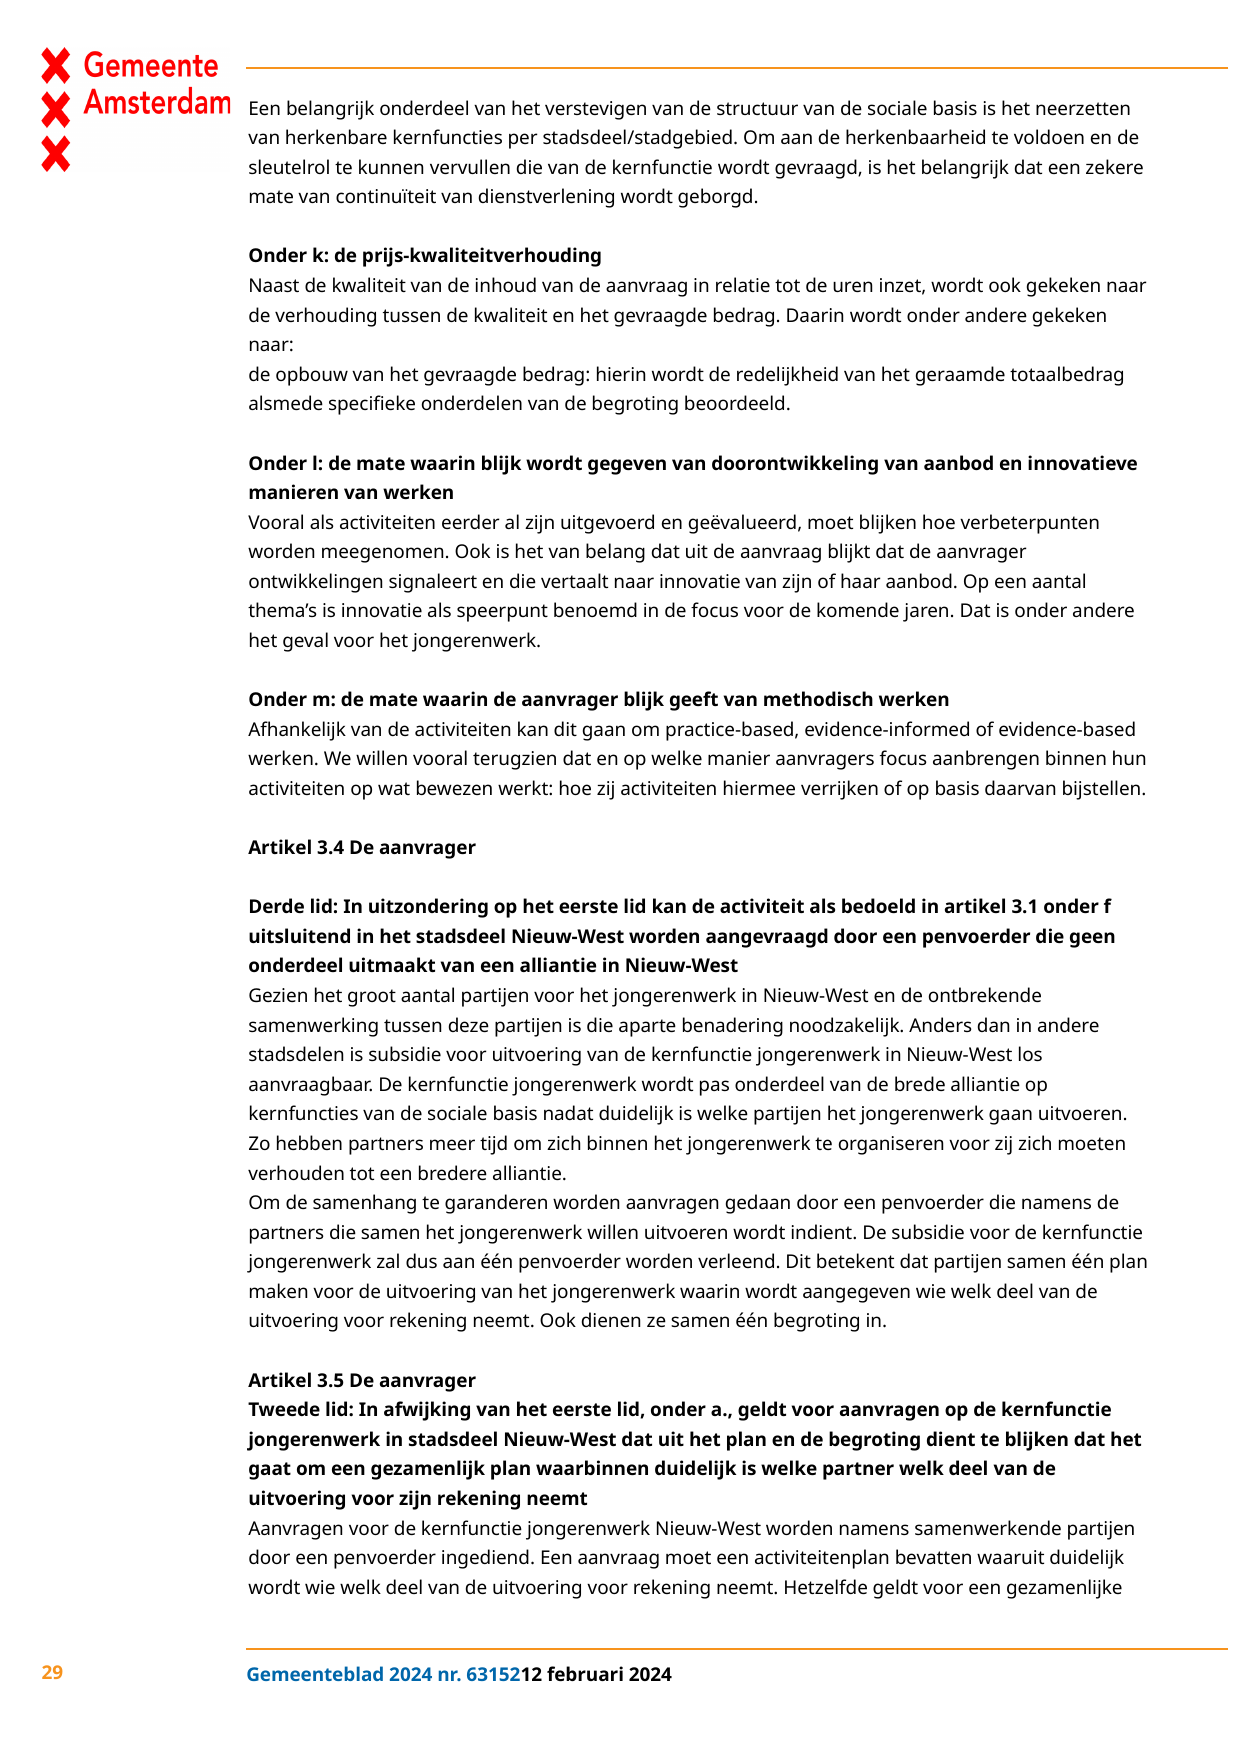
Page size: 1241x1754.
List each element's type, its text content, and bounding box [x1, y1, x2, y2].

text Tweede lid: In afwijking van het eerste lid, onder a., geldt voor aanvragen op de kernfunctie jongerenwerk in stadsdeel Nieuw-West dat uit het plan en de begroting dient te blijken dat het gaat om een gezamenlijk plan waarbinnen duidelijk is welke partner welk deel van de uitvoering voor zijn rekening neemt [248, 1396, 1152, 1511]
text Onder k: de prijs-kwaliteitverhouding [248, 243, 1152, 268]
text Een belangrijk onderdeel van het verstevigen van de structuur van de sociale basis is het neerzetten van herkenbare kernfuncties per stadsdeel/stadgebied. Om aan de herkenbaarheid te voldoen en de sleutelrol te kunnen vervullen die van de kernfunctie wordt gevraagd, is het belangrijk dat een zekere mate van continuïteit van dienstverlening wordt geborgd. [248, 95, 1152, 209]
text Artikel 3.4 De aanvrager [248, 834, 1152, 860]
text de opbouw van het gevraagde bedrag: hierin wordt de redelijkheid van het geraamde totaalbedrag alsmede specifieke onderdelen van de begroting beoordeeld. [248, 361, 1152, 416]
text Vooral als activiteiten eerder al zijn uitgevoerd en geëvalueerd, moet blijken hoe verbeterpunten worden meegenomen. Ook is het van belang dat uit de aanvraag blijkt dat de aanvrager ontwikkelingen signaleert en die vertaalt naar innovatie van zijn of haar aanbod. Op een aantal thema’s is innovatie als speerpunt benoemd in de focus voor de komende jaren. Dat is onder andere het geval voor het jongerenwerk. [248, 509, 1152, 653]
text Naast de kwaliteit van de inhoud van de aanvraag in relatie tot de uren inzet, wordt ook gekeken naar de verhouding tussen de kwaliteit en het gevraagde bedrag. Daarin wordt onder andere gekeken naar: [248, 272, 1152, 357]
text Om de samenhang te garanderen worden aanvragen gedaan door een penvoerder die namens de partners die samen het jongerenwerk willen uitvoeren wordt indient. De subsidie voor de kernfunctie jongerenwerk zal dus aan één penvoerder worden verleend. Dit betekent dat partijen samen één plan maken voor de uitvoering van het jongerenwerk waarin wordt aangegeven wie welk deel van de uitvoering voor rekening neemt. Ook dienen ze samen één begroting in. [248, 1189, 1152, 1333]
text Onder l: de mate waarin blijk wordt gegeven van doorontwikkeling van aanbod en innovatieve manieren van werken [248, 450, 1152, 505]
text Artikel 3.5 De aanvrager [248, 1367, 1152, 1393]
text Gezien het groot aantal partijen voor het jongerenwerk in Nieuw-West en de ontbrekende samenwerking tussen deze partijen is die aparte benadering noodzakelijk. Anders dan in andere stadsdelen is subsidie voor uitvoering van de kernfunctie jongerenwerk in Nieuw-West los aanvraagbaar. De kernfunctie jongerenwerk wordt pas onderdeel van de brede alliantie op kernfuncties van de sociale basis nadat duidelijk is welke partijen het jongerenwerk gaan uitvoeren. Zo hebben partners meer tijd om zich binnen het jongerenwerk te organiseren voor zij zich moeten verhouden tot een bredere alliantie. [248, 982, 1152, 1186]
text Aanvragen voor de kernfunctie jongerenwerk Nieuw-West worden namens samenwerkende partijen door een penvoerder ingediend. Een aanvraag moet een activiteitenplan bevatten waaruit duidelijk wordt wie welk deel van de uitvoering voor rekening neemt. Hetzelfde geldt voor een gezamenlijke [248, 1515, 1152, 1600]
text Onder m: de mate waarin de aanvrager blijk geeft van methodisch werken [248, 686, 1152, 712]
text Derde lid: In uitzondering op het eerste lid kan de activiteit als bedoeld in artikel 3.1 onder f uitsluitend in het stadsdeel Nieuw-West worden aangevraagd door een penvoerder die geen onderdeel uitmaakt van een alliantie in Nieuw-West [248, 893, 1152, 978]
picture [41, 47, 231, 172]
text Afhankelijk van de activiteiten kan dit gaan om practice-based, evidence-informed of evidence-based werken. We willen vooral terugzien dat en op welke manier aanvragers focus aanbrengen binnen hun activiteiten op wat bewezen werkt: hoe zij activiteiten hiermee verrijken of op basis daarvan bijstellen. [248, 716, 1152, 801]
